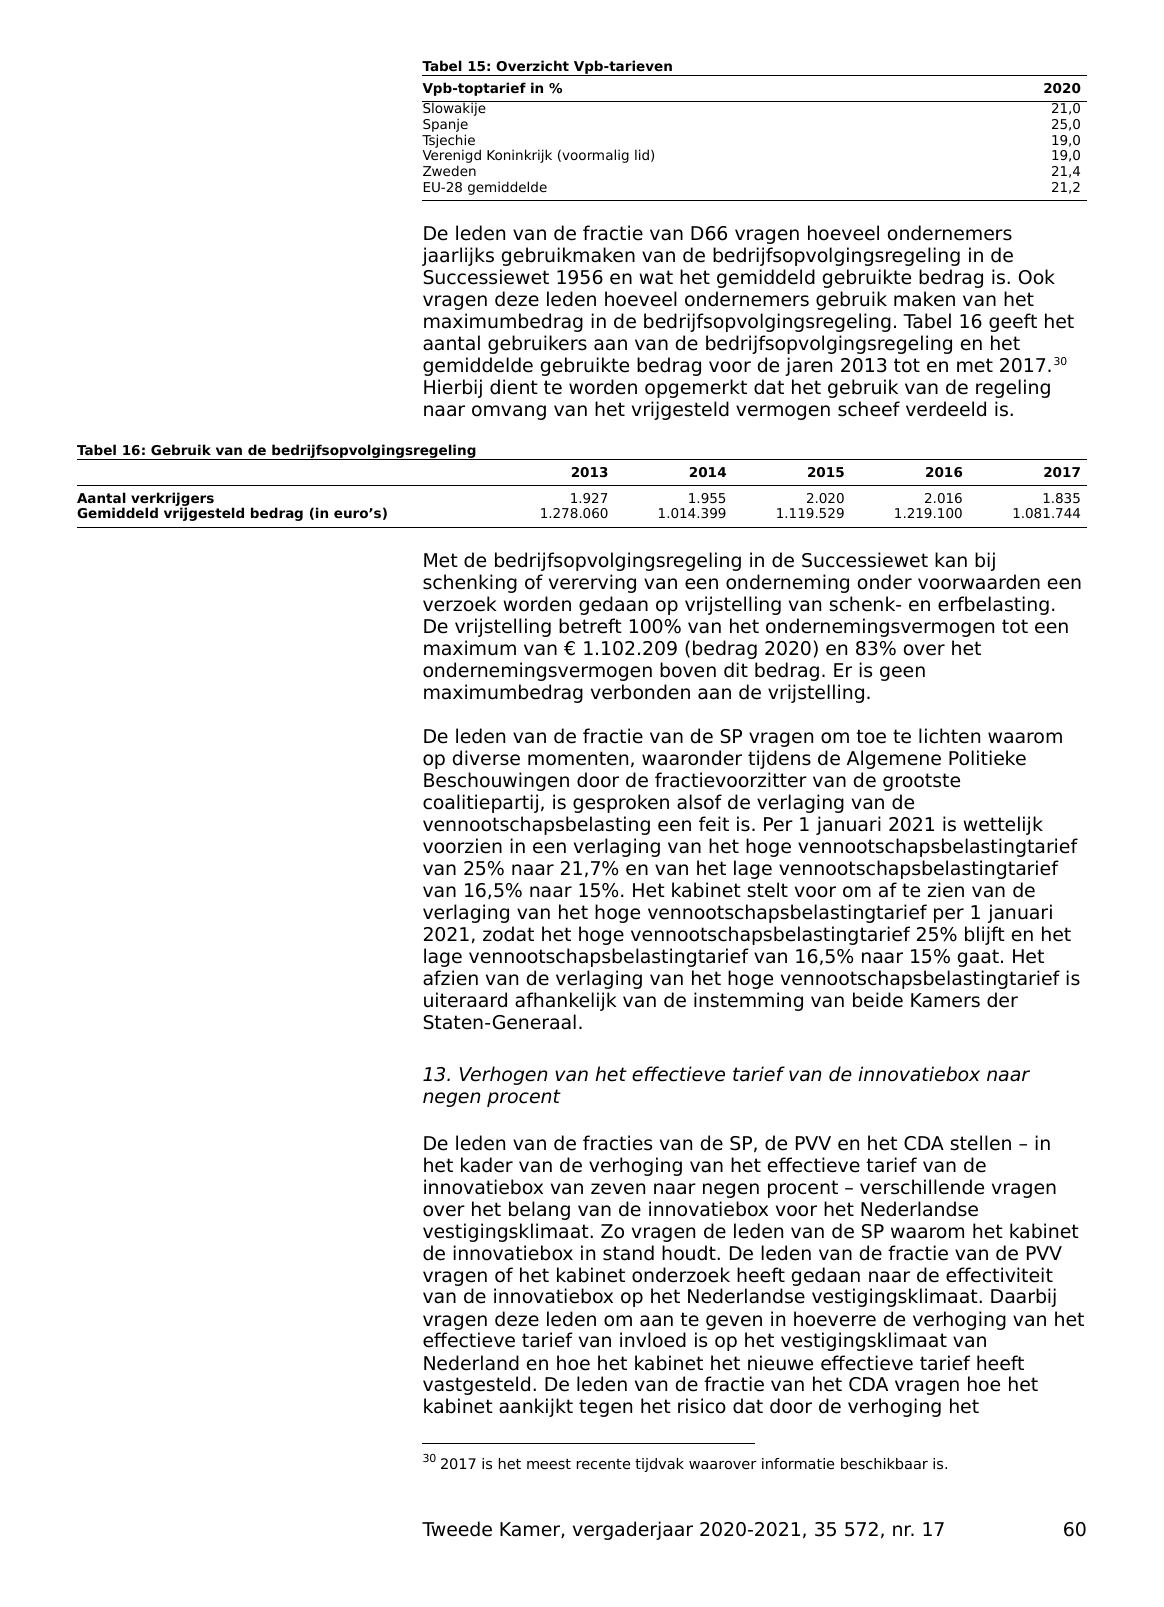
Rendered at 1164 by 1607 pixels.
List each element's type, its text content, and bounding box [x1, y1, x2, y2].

table_cell Spanje [422, 117, 954, 132]
text Met de bedrijfsopvolgingsregeling in de Successiewet kan bij schenking of vererving van een onderneming onder voorwaarden een verzoek worden gedaan op vrijstelling van schenk- en erfbelasting. De vrijstelling betreft 100% van het ondernemingsvermogen tot een maximum van € 1.102.209 (bedrag 2020) en 83% over het ondernemingsvermogen boven dit bedrag. Er is geen maximumbedrag verbonden aan de vrijstelling. [422, 550, 1087, 704]
table_cell Aantal verkrijgers [77, 486, 496, 506]
subtitle 13. Verhogen van het effectieve tarief van de innovatiebox naar negen procent [422, 1064, 1087, 1108]
table_cell Slowakije [422, 102, 954, 117]
table_cell Verenigd Koninkrijk (voormalig lid) [422, 148, 954, 164]
table_cell EU-28 gemiddelde [422, 180, 954, 200]
table_cell Gemiddeld vrijgesteld bedrag (in euro’s) [77, 506, 496, 527]
table_cell 21,0 [954, 102, 1087, 117]
table_cell 19,0 [954, 133, 1087, 148]
table_header Tabel 16: Gebruik van de bedrijfsopvolgingsregeling [77, 443, 1087, 459]
table_cell 21,4 [954, 164, 1087, 179]
table_cell Vpb-toptarief in % [422, 76, 954, 101]
table_cell 2014 [614, 460, 732, 485]
table_cell 1.014.399 [614, 506, 732, 527]
table_header Tabel 15: Overzicht Vpb-tarieven [422, 59, 1087, 75]
table_cell [77, 460, 496, 485]
text De leden van de fractie van D66 vragen hoeveel ondernemers jaarlijks gebruikmaken van de bedrijfsopvolgingsregeling in de Successiewet 1956 en wat het gemiddeld gebruikte bedrag is. Ook vragen deze leden hoeveel ondernemers gebruik maken van het maximumbedrag in de bedrijfsopvolgingsregeling. Tabel 16 geeft het aantal gebruikers aan van de bedrijfsopvolgingsregeling en het gemiddelde gebruikte bedrag voor de jaren 2013 tot en met 2017. Hierbij dient te worden opgemerkt dat het gebruik van de regeling naar omvang van het vrijgesteld vermogen scheef verdeeld is. [422, 223, 1087, 421]
table_cell 19,0 [954, 148, 1087, 164]
table_cell 2016 [850, 460, 968, 485]
table_cell 1.955 [614, 486, 732, 506]
table_cell 1.219.100 [850, 506, 968, 527]
table_cell 2015 [732, 460, 850, 485]
table_cell 1.835 [969, 486, 1087, 506]
table_cell 2.020 [732, 486, 850, 506]
table_cell 2017 [969, 460, 1087, 485]
text 2017 is het meest recente tijdvak waarover informatie beschikbaar is. [422, 1452, 1087, 1474]
table_cell 1.081.744 [969, 506, 1087, 527]
table_cell 21,2 [954, 180, 1087, 200]
table_cell Zweden [422, 164, 954, 179]
table_cell 2.016 [850, 486, 968, 506]
table_cell 2013 [496, 460, 614, 485]
text De leden van de fractie van de SP vragen om toe te lichten waarom op diverse momenten, waaronder tijdens de Algemene Politieke Beschouwingen door de fractievoorzitter van de grootste coalitiepartij, is gesproken alsof de verlaging van de vennootschapsbelasting een feit is. Per 1 januari 2021 is wettelijk voorzien in een verlaging van het hoge vennootschapsbelastingtarief van 25% naar 21,7% en van het lage vennootschapsbelastingtarief van 16,5% naar 15%. Het kabinet stelt voor om af te zien van de verlaging van het hoge vennootschapsbelastingtarief per 1 januari 2021, zodat het hoge vennootschapsbelastingtarief 25% blijft en het lage vennootschapsbelastingtarief van 16,5% naar 15% gaat. Het afzien van de verlaging van het hoge vennootschapsbelastingtarief is uiteraard afhankelijk van de instemming van beide Kamers der Staten-Generaal. [422, 726, 1087, 1034]
table_cell Tsjechie [422, 133, 954, 148]
table_cell 1.278.060 [496, 506, 614, 527]
table_cell 25,0 [954, 117, 1087, 132]
table_cell 1.119.529 [732, 506, 850, 527]
table_cell 1.927 [496, 486, 614, 506]
text De leden van de fracties van de SP, de PVV en het CDA stellen – in het kader van de verhoging van het effectieve tarief van de innovatiebox van zeven naar negen procent – verschillende vragen over het belang van de innovatiebox voor het Nederlandse vestigingsklimaat. Zo vragen de leden van de SP waarom het kabinet de innovatiebox in stand houdt. De leden van de fractie van de PVV vragen of het kabinet onderzoek heeft gedaan naar de effectiviteit van de innovatiebox op het Nederlandse vestigingsklimaat. Daarbij vragen deze leden om aan te geven in hoeverre de verhoging van het effectieve tarief van invloed is op het vestigingsklimaat van Nederland en hoe het kabinet het nieuwe effectieve tarief heeft vastgesteld. De leden van de fractie van het CDA vragen hoe het kabinet aankijkt tegen het risico dat door de verhoging het [422, 1133, 1087, 1418]
table_cell 2020 [954, 76, 1087, 101]
